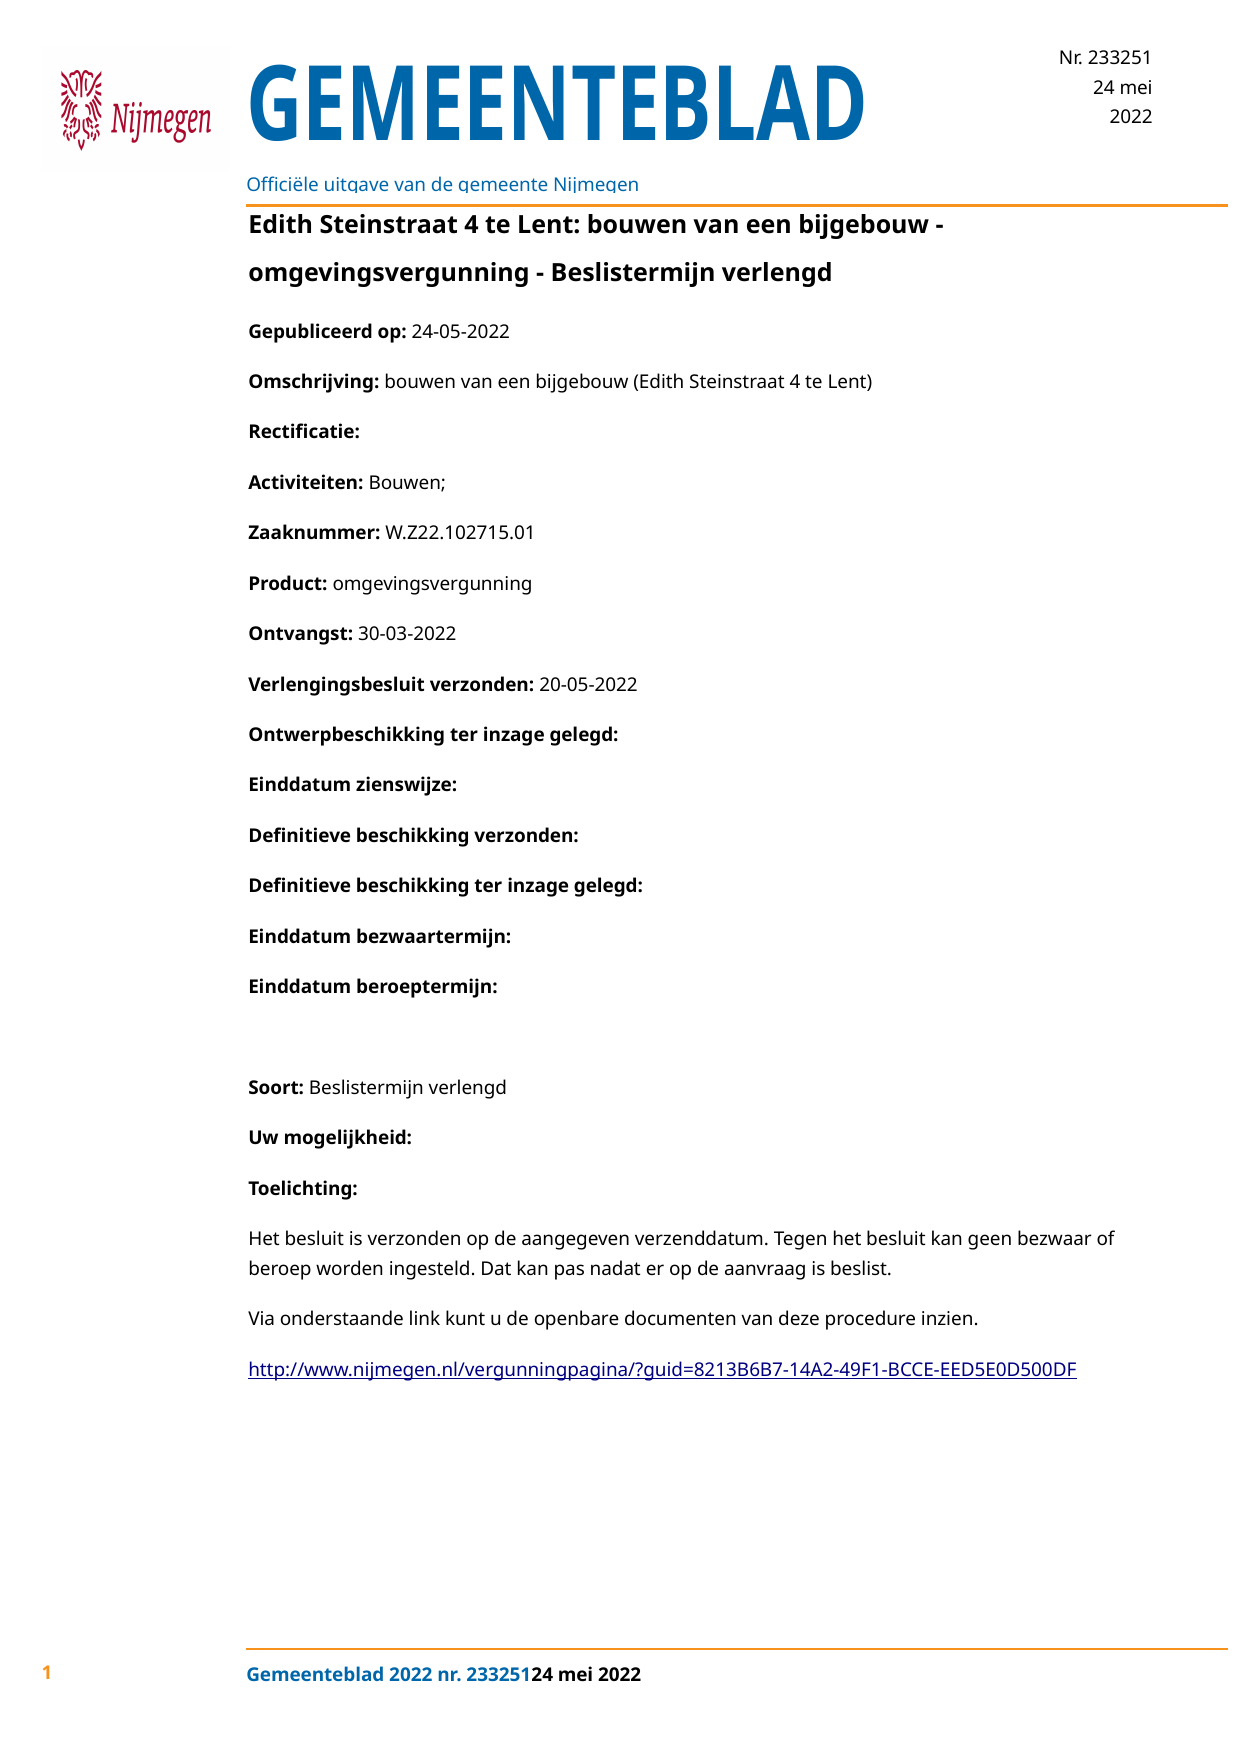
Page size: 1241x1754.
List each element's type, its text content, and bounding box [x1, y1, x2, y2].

text Verlengingsbesluit verzonden: 20-05-2022 [248, 671, 1152, 697]
text Uw mogelijkheid: [248, 1124, 1152, 1150]
text Edith Steinstraat 4 te Lent: bouwen van een bijgebouw - omgevingsvergunning - Beslistermijn verlengd [248, 207, 1152, 288]
text Toelichting: [248, 1175, 1152, 1201]
picture [41, 47, 231, 172]
text Soort: Beslistermijn verlengd [248, 1074, 1152, 1100]
text Einddatum bezwaartermijn: [248, 923, 1152, 949]
text Einddatum zienswijze: [248, 772, 1152, 797]
text Product: omgevingsvergunning [248, 570, 1152, 596]
text Omschrijving: bouwen van een bijgebouw (Edith Steinstraat 4 te Lent) [248, 368, 1152, 394]
text Activiteiten: Bouwen; [248, 469, 1152, 495]
text Zaaknummer: W.Z22.102715.01 [248, 519, 1152, 545]
text Het besluit is verzonden op de aangegeven verzenddatum. Tegen het besluit kan geen bezwaar of beroep worden ingesteld. Dat kan pas nadat er op de aanvraag is beslist. [248, 1225, 1152, 1281]
text Rectificatie: [248, 419, 1152, 444]
text Definitieve beschikking verzonden: [248, 822, 1152, 848]
text Ontvangst: 30-03-2022 [248, 620, 1152, 646]
text Via onderstaande link kunt u de openbare documenten van deze procedure inzien. [248, 1305, 1152, 1331]
text http://www.nijmegen.nl/vergunningpagina/?guid=8213B6B7-14A2-49F1-BCCE-EED5E0D500DF [248, 1356, 1152, 1382]
text Gepubliceerd op: 24-05-2022 [248, 318, 1152, 344]
text Einddatum beroeptermijn: [248, 973, 1152, 999]
text Definitieve beschikking ter inzage gelegd: [248, 872, 1152, 898]
text Ontwerpbeschikking ter inzage gelegd: [248, 721, 1152, 747]
